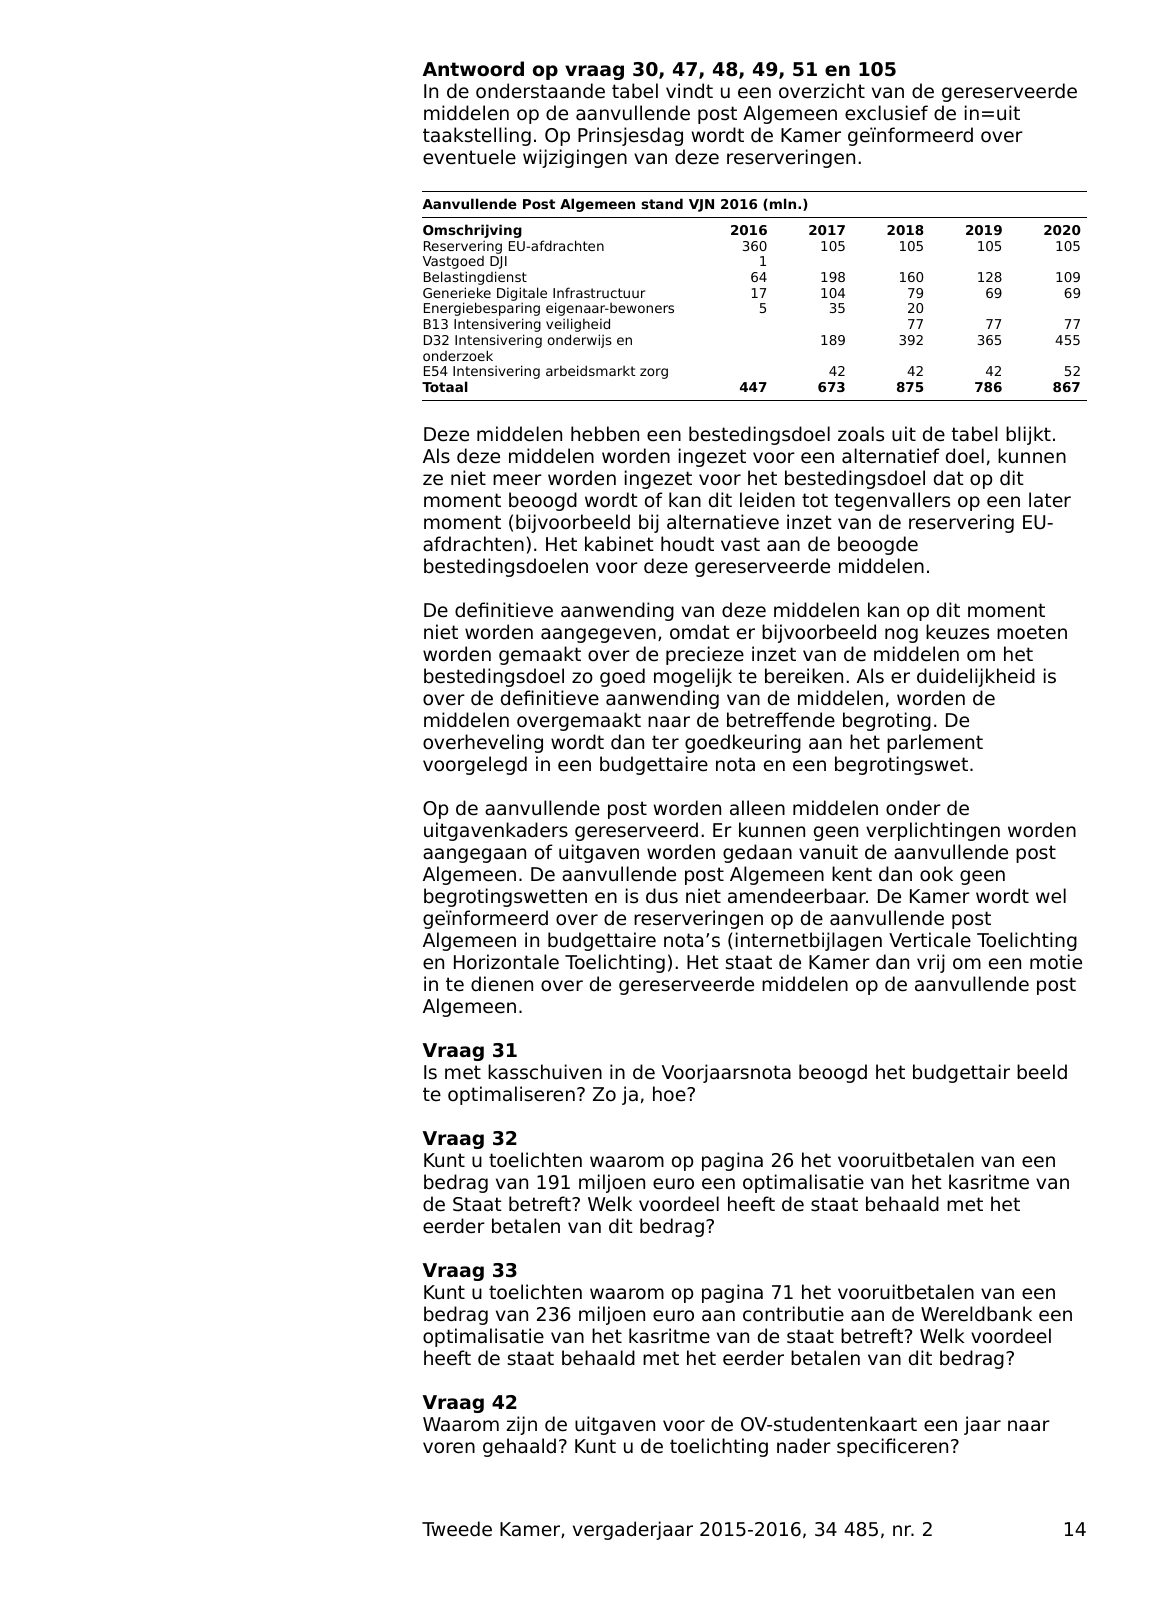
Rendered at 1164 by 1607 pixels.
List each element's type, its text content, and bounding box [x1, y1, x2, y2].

table_cell [930, 254, 1008, 270]
table_cell 42 [773, 364, 852, 380]
table_cell 35 [773, 301, 852, 317]
table_cell 189 [773, 333, 852, 364]
table_cell Generieke Digitale Infrastructuur [422, 286, 695, 301]
table_cell 105 [1008, 239, 1087, 254]
text Vraag 42 [422, 1392, 1087, 1414]
text Op de aanvullende post worden alleen middelen onder de uitgavenkaders gereserveerd. Er kunnen geen verplichtingen worden aangegaan of uitgaven worden gedaan vanuit de aanvullende post Algemeen. De aanvullende post Algemeen kent dan ook geen begrotingswetten en is dus niet amendeerbaar. De Kamer wordt wel geïnformeerd over de reserveringen op de aanvullende post Algemeen in budgettaire nota’s (internetbijlagen Verticale Toelichting en Horizontale Toelichting). Het staat de Kamer dan vrij om een motie in te dienen over de gereserveerde middelen op de aanvullende post Algemeen. [422, 798, 1087, 1017]
table_cell [695, 333, 773, 364]
text Kunt u toelichten waarom op pagina 26 het vooruitbetalen van een bedrag van 191 miljoen euro een optimalisatie van het kasritme van de Staat betreft? Welk voordeel heeft de staat behaald met het eerder betalen van dit bedrag? [422, 1150, 1087, 1238]
table_cell 392 [852, 333, 930, 364]
table_cell 455 [1008, 333, 1087, 364]
table_cell 79 [852, 286, 930, 301]
table_cell [1008, 301, 1087, 317]
table_cell Energiebesparing eigenaar-bewoners [422, 301, 695, 317]
table_cell 17 [695, 286, 773, 301]
table_cell 360 [695, 239, 773, 254]
table_cell [773, 254, 852, 270]
table_cell 52 [1008, 364, 1087, 380]
text Antwoord op vraag 30, 47, 48, 49, 51 en 105 [422, 59, 1087, 81]
table_cell Omschrijving [422, 218, 695, 238]
table_cell 2020 [1008, 218, 1087, 238]
table_cell 867 [1008, 380, 1087, 400]
table_cell 109 [1008, 270, 1087, 286]
table_cell 77 [1008, 317, 1087, 333]
table_cell 77 [930, 317, 1008, 333]
text Is met kasschuiven in de Voorjaarsnota beoogd het budgettair beeld te optimaliseren? Zo ja, hoe? [422, 1062, 1087, 1106]
text Kunt u toelichten waarom op pagina 71 het vooruitbetalen van een bedrag van 236 miljoen euro aan contributie aan de Wereldbank een optimalisatie van het kasritme van de staat betreft? Welk voordeel heeft de staat behaald met het eerder betalen van dit bedrag? [422, 1282, 1087, 1370]
table_cell 2018 [852, 218, 930, 238]
table_cell [695, 364, 773, 380]
table_cell 160 [852, 270, 930, 286]
table_cell 20 [852, 301, 930, 317]
table_cell Vastgoed DJI [422, 254, 695, 270]
table_cell 104 [773, 286, 852, 301]
table_cell 673 [773, 380, 852, 400]
table_cell Belastingdienst [422, 270, 695, 286]
table_cell Totaal [422, 380, 695, 400]
table_cell 5 [695, 301, 773, 317]
table_cell 786 [930, 380, 1008, 400]
table_cell [773, 317, 852, 333]
table_header Aanvullende Post Algemeen stand VJN 2016 (mln.) [422, 192, 1087, 217]
table_cell 2016 [695, 218, 773, 238]
table_cell [1008, 254, 1087, 270]
text De definitieve aanwending van deze middelen kan op dit moment niet worden aangegeven, omdat er bijvoorbeeld nog keuzes moeten worden gemaakt over de precieze inzet van de middelen om het bestedingsdoel zo goed mogelijk te bereiken. Als er duidelijkheid is over de definitieve aanwending van de middelen, worden de middelen overgemaakt naar de betreffende begroting. De overheveling wordt dan ter goedkeuring aan het parlement voorgelegd in een budgettaire nota en een begrotingswet. [422, 600, 1087, 776]
text Vraag 33 [422, 1260, 1087, 1282]
table_cell [930, 301, 1008, 317]
table_cell 365 [930, 333, 1008, 364]
table_cell 447 [695, 380, 773, 400]
text In de onderstaande tabel vindt u een overzicht van de gereserveerde middelen op de aanvullende post Algemeen exclusief de in=uit taakstelling. Op Prinsjesdag wordt de Kamer geïnformeerd over eventuele wijzigingen van deze reserveringen. [422, 81, 1087, 169]
table_cell 77 [852, 317, 930, 333]
table_cell 105 [930, 239, 1008, 254]
table_cell 69 [1008, 286, 1087, 301]
table_cell 42 [852, 364, 930, 380]
table_cell D32 Intensivering onderwijs en onderzoek [422, 333, 695, 364]
table_cell 105 [773, 239, 852, 254]
table_cell B13 Intensivering veiligheid [422, 317, 695, 333]
table_cell 2017 [773, 218, 852, 238]
text Waarom zijn de uitgaven voor de OV-studentenkaart een jaar naar voren gehaald? Kunt u de toelichting nader specificeren? [422, 1414, 1087, 1458]
table_cell Reservering EU-afdrachten [422, 239, 695, 254]
text Vraag 32 [422, 1128, 1087, 1150]
table_cell 198 [773, 270, 852, 286]
table_cell [852, 254, 930, 270]
table_cell E54 Intensivering arbeidsmarkt zorg [422, 364, 695, 380]
table_cell 1 [695, 254, 773, 270]
table_cell 42 [930, 364, 1008, 380]
table_cell [695, 317, 773, 333]
table_cell 64 [695, 270, 773, 286]
table_cell 2019 [930, 218, 1008, 238]
table_cell 69 [930, 286, 1008, 301]
table_cell 105 [852, 239, 930, 254]
table_cell 128 [930, 270, 1008, 286]
text Deze middelen hebben een bestedingsdoel zoals uit de tabel blijkt. Als deze middelen worden ingezet voor een alternatief doel, kunnen ze niet meer worden ingezet voor het bestedingsdoel dat op dit moment beoogd wordt of kan dit leiden tot tegenvallers op een later moment (bijvoorbeeld bij alternatieve inzet van de reservering EU-afdrachten). Het kabinet houdt vast aan de beoogde bestedingsdoelen voor deze gereserveerde middelen. [422, 424, 1087, 577]
text Vraag 31 [422, 1040, 1087, 1062]
table_cell 875 [852, 380, 930, 400]
